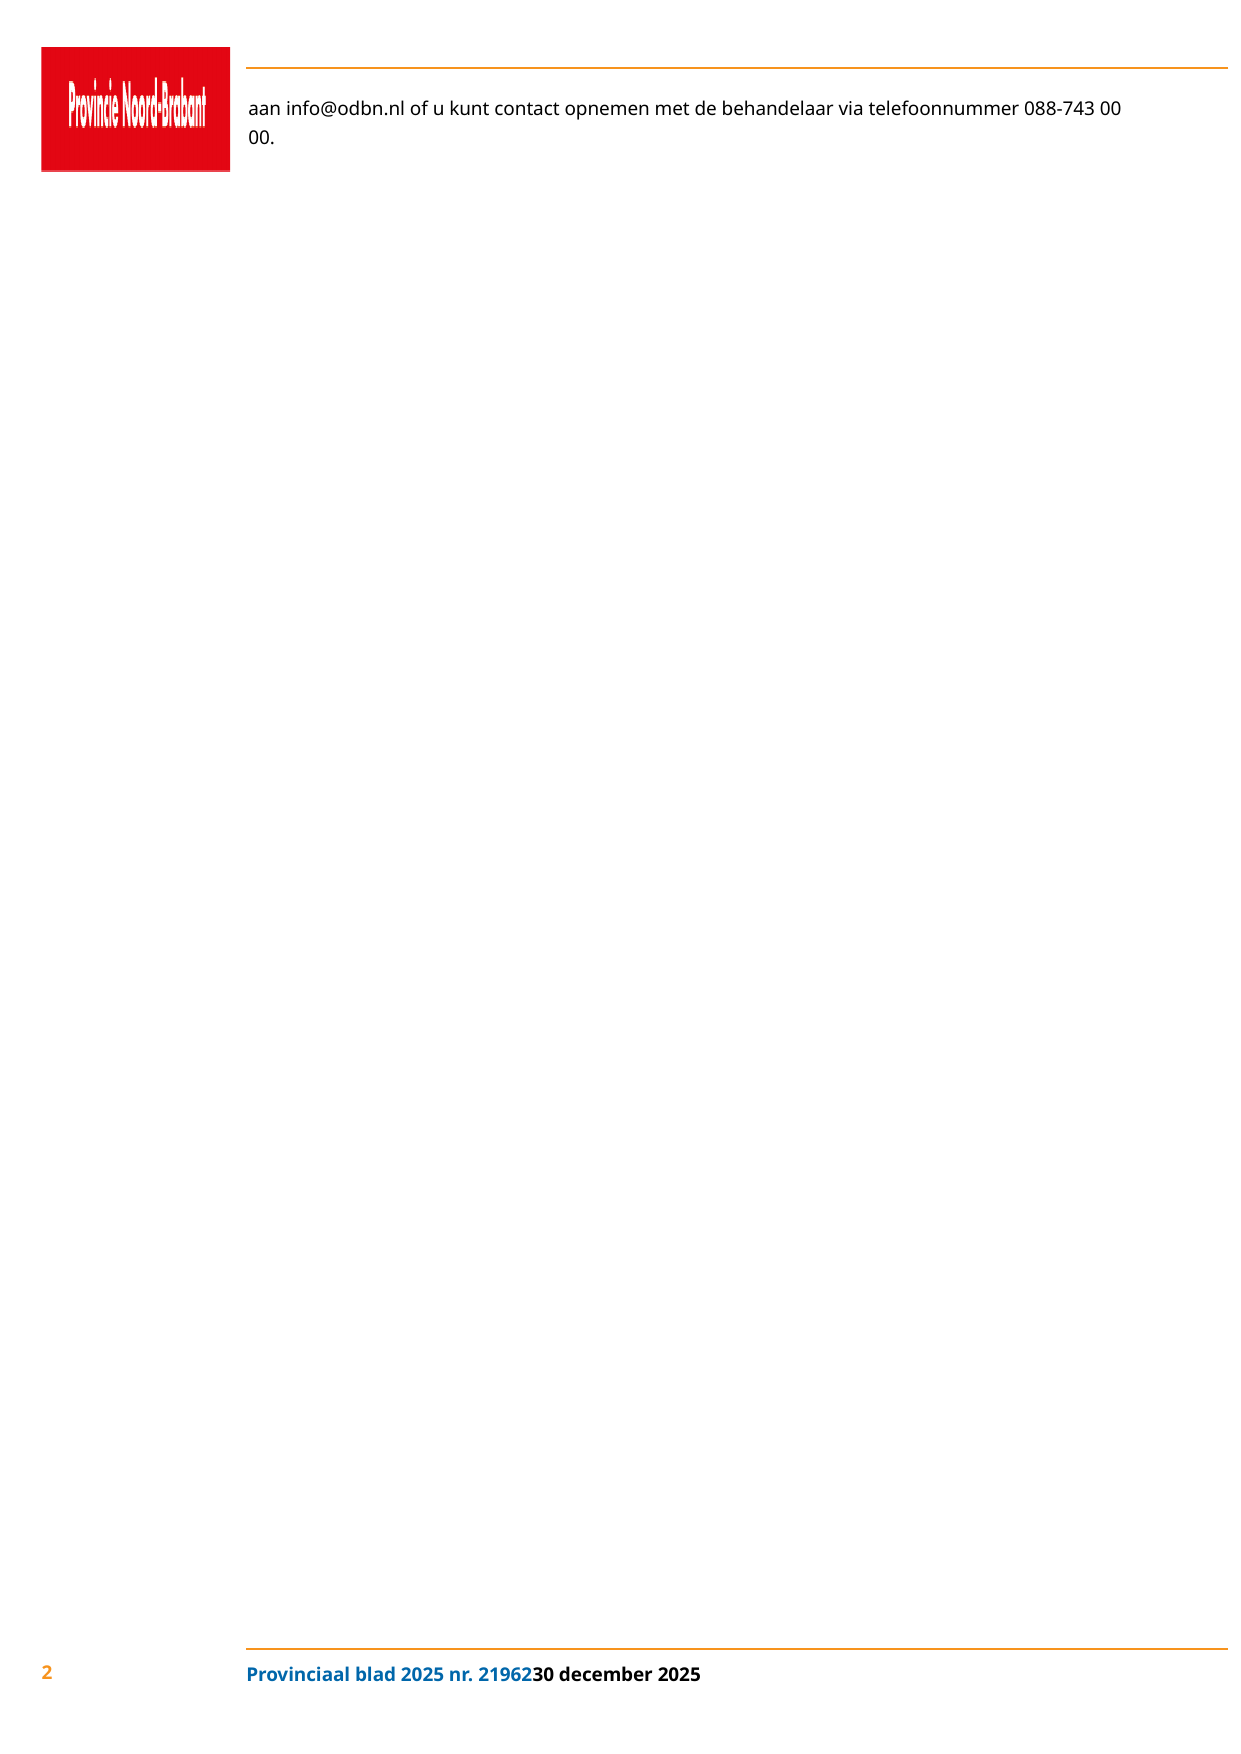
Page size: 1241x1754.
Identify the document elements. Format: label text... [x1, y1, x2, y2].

picture [41, 47, 231, 172]
text aan info@odbn.nl of u kunt contact opnemen met de behandelaar via telefoonnummer 088-743 00 00. [248, 95, 1152, 150]
